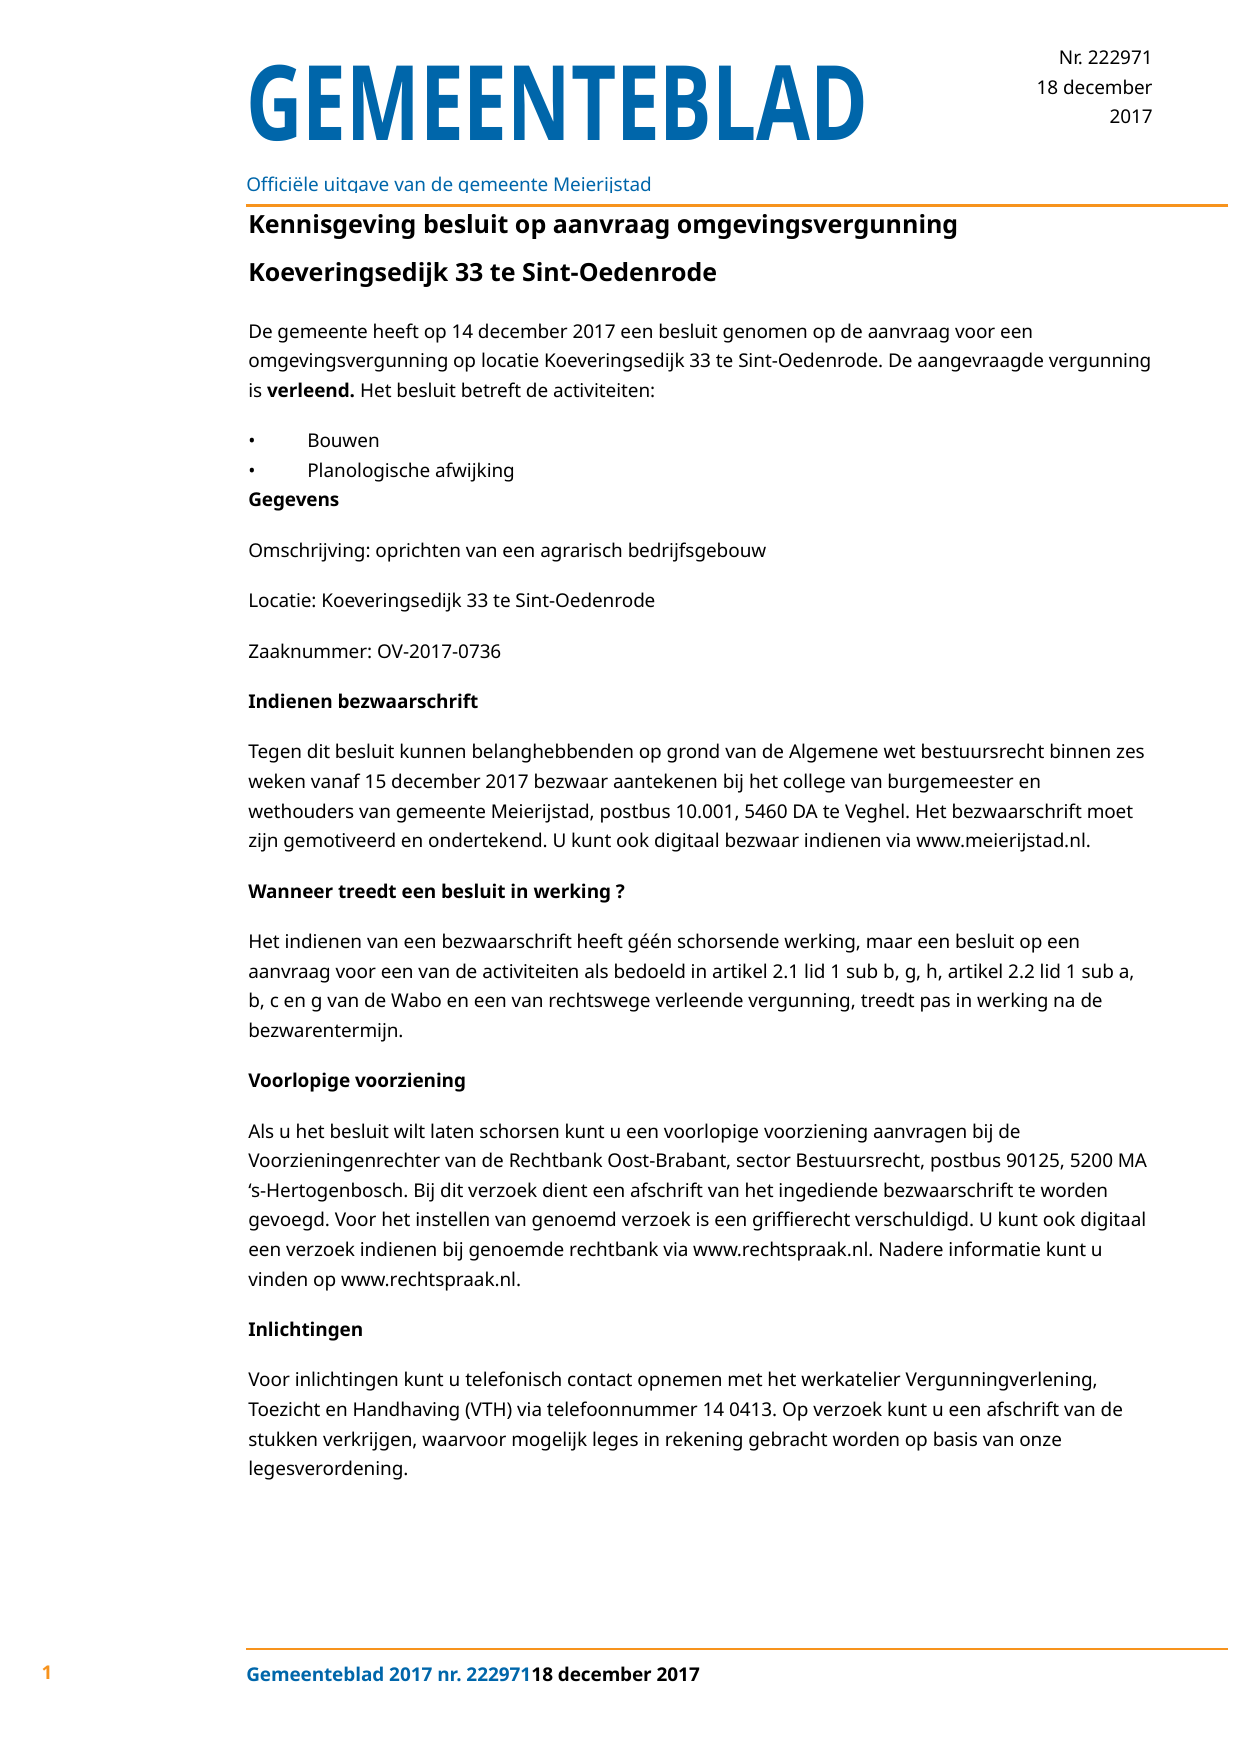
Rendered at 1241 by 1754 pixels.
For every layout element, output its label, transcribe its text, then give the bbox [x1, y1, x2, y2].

text Voor inlichtingen kunt u telefonisch contact opnemen met het werkatelier Vergunningverlening, Toezicht en Handhaving (VTH) via telefoonnummer 14 0413. Op verzoek kunt u een afschrift van de stukken verkrijgen, waarvoor mogelijk leges in rekening gebracht worden op basis van onze legesverordening. [248, 1367, 1152, 1481]
text Kennisgeving besluit op aanvraag omgevingsvergunning Koeveringsedijk 33 te Sint-Oedenrode [248, 207, 1152, 288]
text Locatie: Koeveringsedijk 33 te Sint-Oedenrode [248, 587, 1152, 613]
list Planologische afwijking [248, 457, 1152, 483]
text Als u het besluit wilt laten schorsen kunt u een voorlopige voorziening aanvragen bij de Voorzieningenrechter van de Rechtbank Oost-Brabant, sector Bestuursrecht, postbus 90125, 5200 MA ‘s-Hertogenbosch. Bij dit verzoek dient een afschrift van het ingediende bezwaarschrift te worden gevoegd. Voor het instellen van genoemd verzoek is een griffierecht verschuldigd. U kunt ook digitaal een verzoek indienen bij genoemde rechtbank via www.rechtspraak.nl. Nadere informatie kunt u vinden op www.rechtspraak.nl. [248, 1118, 1152, 1292]
text Het indienen van een bezwaarschrift heeft géén schorsende werking, maar een besluit op een aanvraag voor een van de activiteiten als bedoeld in artikel 2.1 lid 1 sub b, g, h, artikel 2.2 lid 1 sub a, b, c en g van de Wabo en een van rechtswege verleende vergunning, treedt pas in werking na de bezwarentermijn. [248, 928, 1152, 1043]
picture [41, 47, 231, 172]
list Bouwen [248, 427, 1152, 453]
text Zaaknummer: OV-2017-0736 [248, 638, 1152, 664]
text De gemeente heeft op 14 december 2017 een besluit genomen op de aanvraag voor een omgevingsvergunning op locatie Koeveringsedijk 33 te Sint-Oedenrode. De aangevraagde vergunning is verleend. Het besluit betreft de activiteiten: [248, 318, 1152, 403]
text Gegevens [248, 487, 1152, 512]
text Voorlopige voorziening [248, 1067, 1152, 1093]
text Inlichtingen [248, 1316, 1152, 1342]
text Indienen bezwaarschrift [248, 688, 1152, 714]
text Tegen dit besluit kunnen belanghebbenden op grond van de Algemene wet bestuursrecht binnen zes weken vanaf 15 december 2017 bezwaar aantekenen bij het college van burgemeester en wethouders van gemeente Meierijstad, postbus 10.001, 5460 DA te Veghel. Het bezwaarschrift moet zijn gemotiveerd en ondertekend. U kunt ook digitaal bezwaar indienen via www.meierijstad.nl. [248, 739, 1152, 853]
text Omschrijving: oprichten van een agrarisch bedrijfsgebouw [248, 537, 1152, 563]
text Wanneer treedt een besluit in werking ? [248, 878, 1152, 904]
